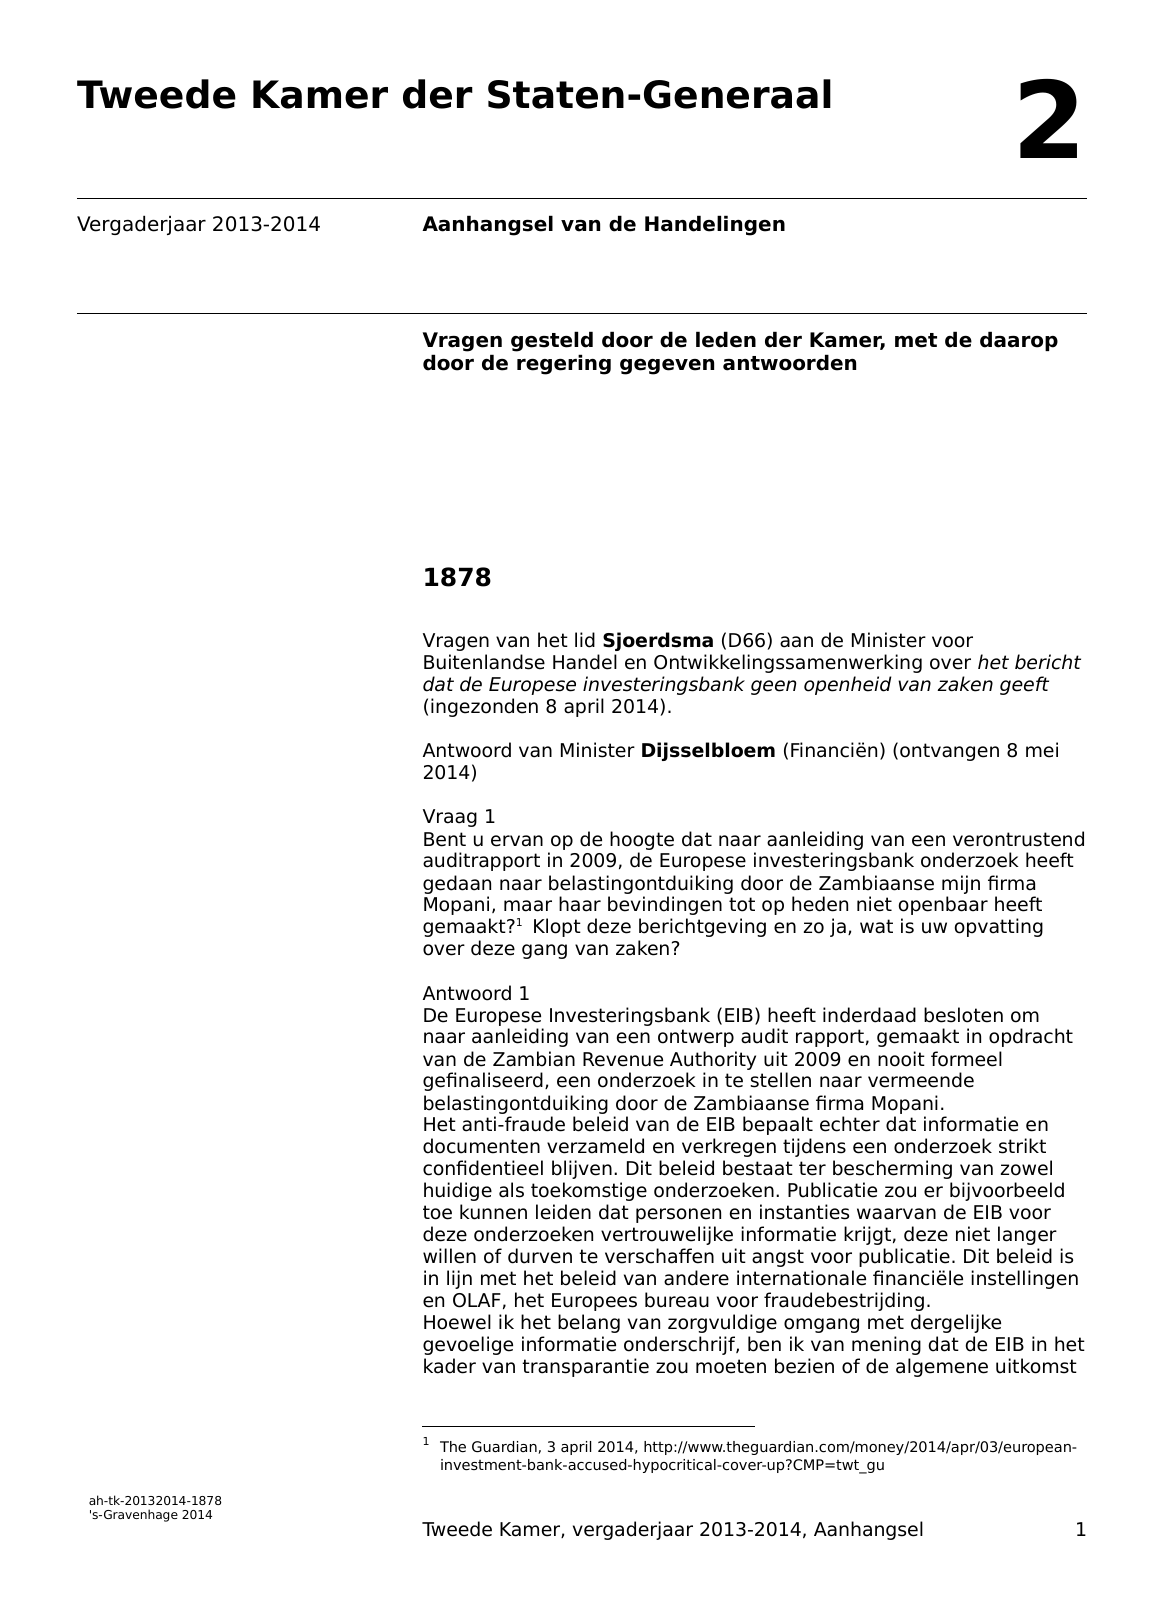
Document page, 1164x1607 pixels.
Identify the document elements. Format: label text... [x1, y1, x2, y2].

text Antwoord van Minister Dijsselbloem (Financiën) (ontvangen 8 mei 2014) [422, 740, 1087, 784]
table_cell Aanhangsel van de Handelingen [422, 199, 1087, 313]
table_header Tweede Kamer der Staten-Generaal [77, 59, 886, 198]
text Bent u ervan op de hoogte dat naar aanleiding van een verontrustend auditrapport in 2009, de Europese investeringsbank onderzoek heeft gedaan naar belastingontduiking door de Zambiaanse mijn firma Mopani, maar haar bevindingen tot op heden niet openbaar heeft gemaakt? Klopt deze berichtgeving en zo ja, wat is uw opvatting over deze gang van zaken? [422, 828, 1087, 960]
text 's-Gravenhage 2014 [88, 1508, 323, 1522]
text Vraag 1 [422, 806, 1087, 828]
text 1878 [422, 563, 1087, 592]
text Vragen van het lid Sjoerdsma (D66) aan de Minister voor Buitenlandse Handel en Ontwikkelingssamenwerking over het bericht dat de Europese investeringsbank geen openheid van zaken geeft (ingezonden 8 april 2014). [422, 630, 1087, 718]
text Hoewel ik het belang van zorgvuldige omgang met dergelijke gevoelige informatie onderschrijf, ben ik van mening dat de EIB in het kader van transparantie zou moeten bezien of de algemene uitkomst [422, 1312, 1087, 1378]
table_cell Vragen gesteld door de leden der Kamer, met de daarop door de regering gegeven antwoorden [422, 314, 1087, 375]
text The Guardian, 3 april 2014, http://www.theguardian.com/money/2014/apr/03/european-investment-bank-accused-hypocritical-cover-up?CMP=twt_gu [422, 1435, 1087, 1474]
table_header 2 [886, 59, 1087, 198]
text ah-tk-20132014-1878 [88, 1494, 323, 1508]
text Antwoord 1 [422, 982, 1087, 1004]
table_cell Vergaderjaar 2013-2014 [77, 199, 422, 313]
table_cell [77, 314, 422, 375]
text De Europese Investeringsbank (EIB) heeft inderdaad besloten om naar aanleiding van een ontwerp audit rapport, gemaakt in opdracht van de Zambian Revenue Authority uit 2009 en nooit formeel gefinaliseerd, een onderzoek in te stellen naar vermeende belastingontduiking door de Zambiaanse firma Mopani. [422, 1004, 1087, 1114]
text Het anti-fraude beleid van de EIB bepaalt echter dat informatie en documenten verzameld en verkregen tijdens een onderzoek strikt confidentieel blijven. Dit beleid bestaat ter bescherming van zowel huidige als toekomstige onderzoeken. Publicatie zou er bijvoorbeeld toe kunnen leiden dat personen en instanties waarvan de EIB voor deze onderzoeken vertrouwelijke informatie krijgt, deze niet langer willen of durven te verschaffen uit angst voor publicatie. Dit beleid is in lijn met het beleid van andere internationale financiële instellingen en OLAF, het Europees bureau voor fraudebestrijding. [422, 1114, 1087, 1312]
